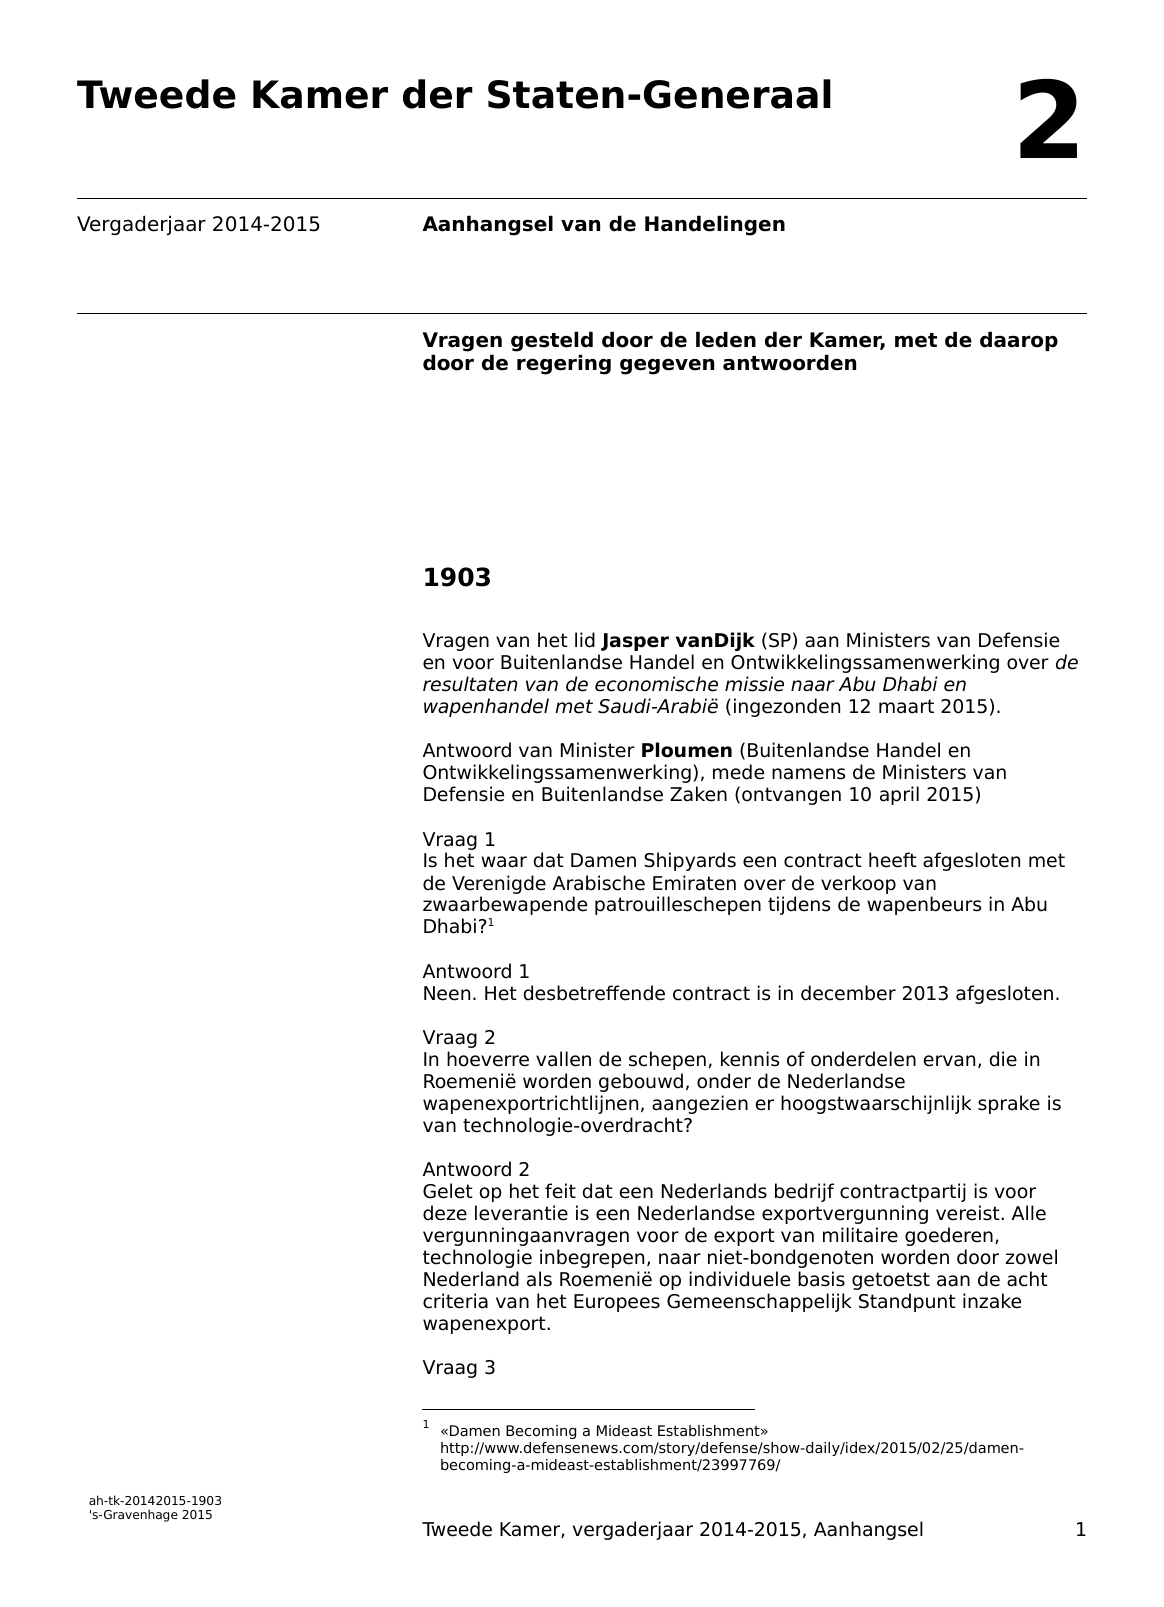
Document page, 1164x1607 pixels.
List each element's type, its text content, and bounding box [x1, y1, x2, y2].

text «Damen Becoming a Mideast Establishment» http://www.defensenews.com/story/defense/show-daily/idex/2015/02/25/damen-becoming-a-mideast-establishment/23997769/ [422, 1418, 1087, 1474]
text Antwoord 1 [422, 961, 1087, 982]
table_cell [77, 314, 422, 375]
table_cell Vergaderjaar 2014-2015 [77, 199, 422, 313]
text 's-Gravenhage 2015 [88, 1508, 323, 1522]
table_header Tweede Kamer der Staten-Generaal [77, 59, 886, 198]
text Is het waar dat Damen Shipyards een contract heeft afgesloten met de Verenigde Arabische Emiraten over de verkoop van zwaarbewapende patrouilleschepen tijdens de wapenbeurs in Abu Dhabi? [422, 850, 1087, 938]
text Vraag 3 [422, 1357, 1087, 1379]
text Antwoord van Minister Ploumen (Buitenlandse Handel en Ontwikkelingssamenwerking), mede namens de Ministers van Defensie en Buitenlandse Zaken (ontvangen 10 april 2015) [422, 740, 1087, 806]
text ah-tk-20142015-1903 [88, 1494, 323, 1508]
text Vraag 2 [422, 1027, 1087, 1049]
table_header 2 [886, 59, 1087, 198]
text Vraag 1 [422, 828, 1087, 850]
text Neen. Het desbetreffende contract is in december 2013 afgesloten. [422, 982, 1087, 1004]
text Antwoord 2 [422, 1159, 1087, 1181]
table_cell Vragen gesteld door de leden der Kamer, met de daarop door de regering gegeven antwoorden [422, 314, 1087, 375]
text Gelet op het feit dat een Nederlands bedrijf contractpartij is voor deze leverantie is een Nederlandse exportvergunning vereist. Alle vergunningaanvragen voor de export van militaire goederen, technologie inbegrepen, naar niet-bondgenoten worden door zowel Nederland als Roemenië op individuele basis getoetst aan de acht criteria van het Europees Gemeenschappelijk Standpunt inzake wapenexport. [422, 1181, 1087, 1334]
text In hoeverre vallen de schepen, kennis of onderdelen ervan, die in Roemenië worden gebouwd, onder de Nederlandse wapenexportrichtlijnen, aangezien er hoogstwaarschijnlijk sprake is van technologie-overdracht? [422, 1049, 1087, 1137]
text Vragen van het lid Jasper vanDijk (SP) aan Ministers van Defensie en voor Buitenlandse Handel en Ontwikkelingssamenwerking over de resultaten van de economische missie naar Abu Dhabi en wapenhandel met Saudi-Arabië (ingezonden 12 maart 2015). [422, 630, 1087, 718]
text 1903 [422, 563, 1087, 592]
table_cell Aanhangsel van de Handelingen [422, 199, 1087, 313]
